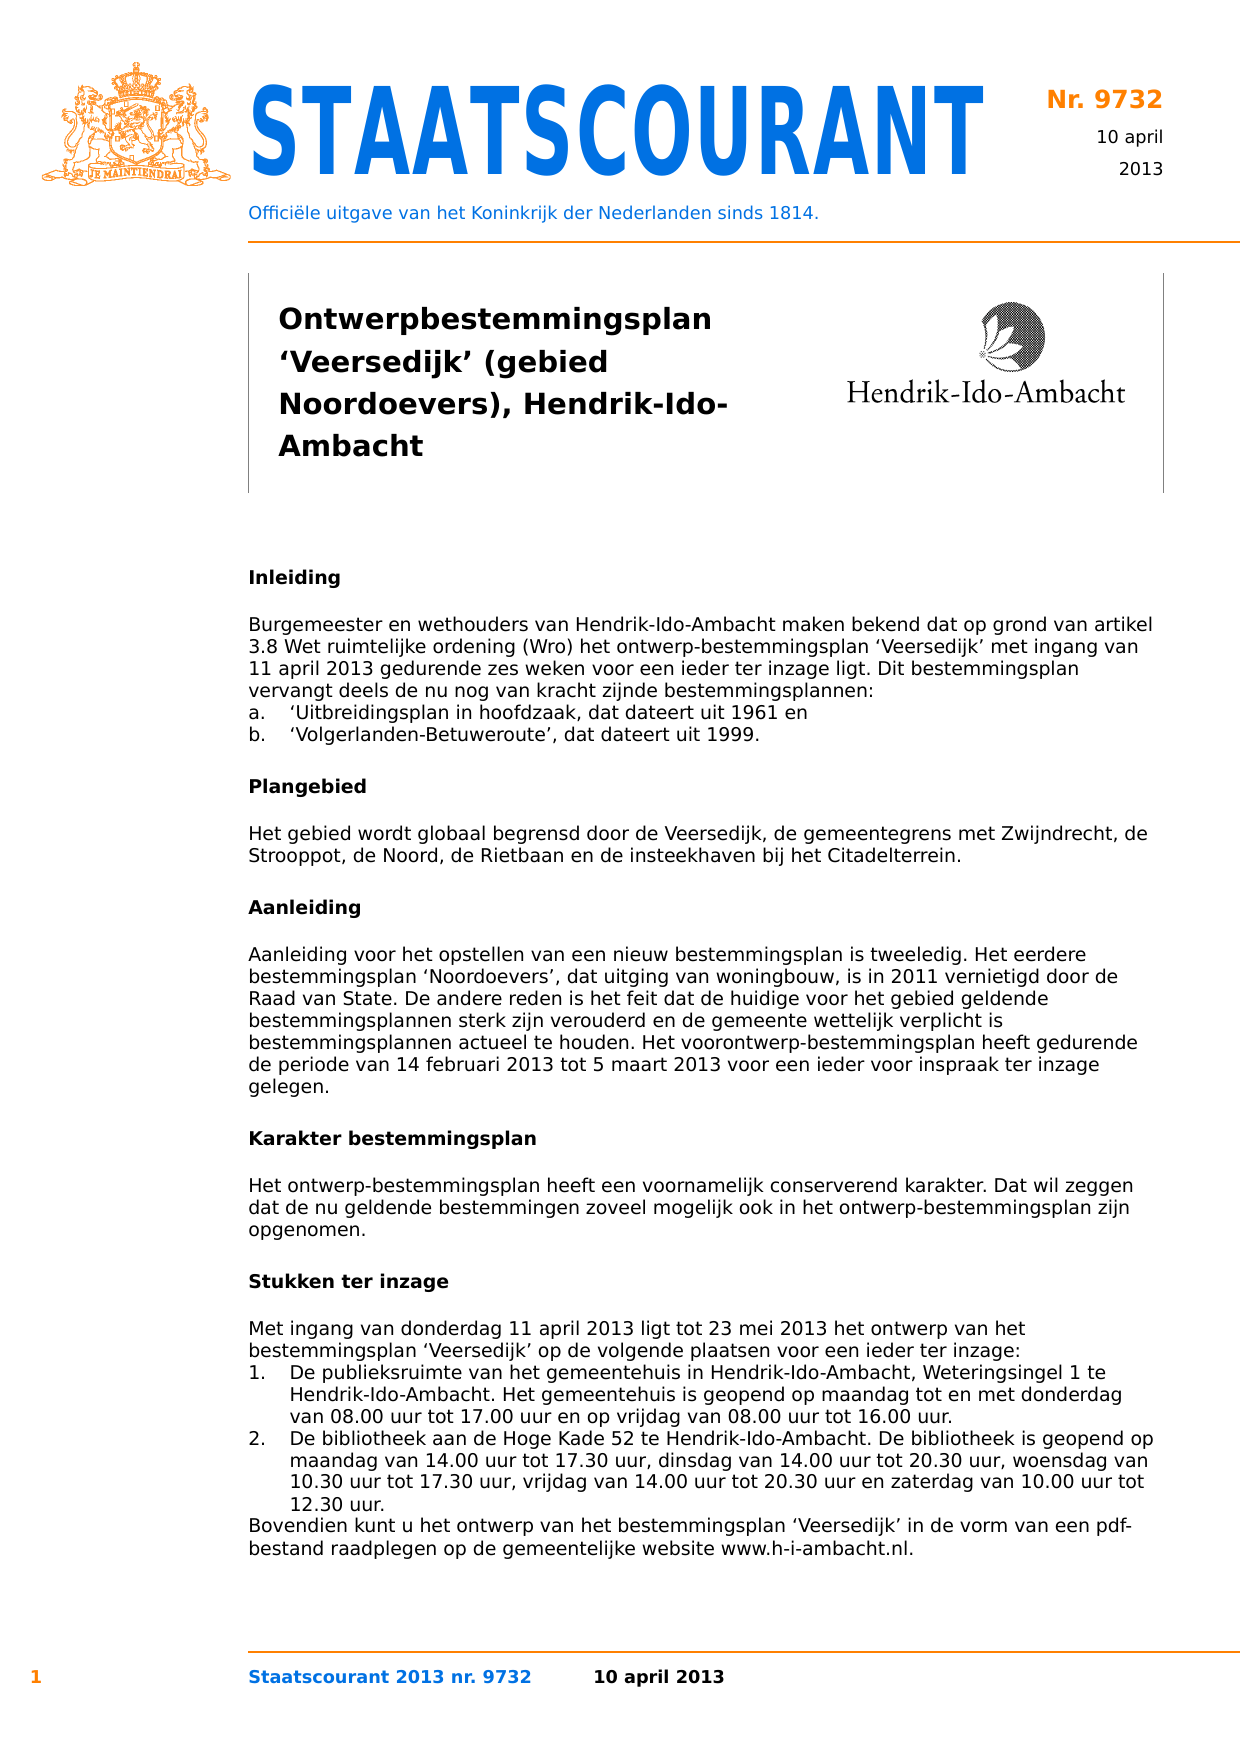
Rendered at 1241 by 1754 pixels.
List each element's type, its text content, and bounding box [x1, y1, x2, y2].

picture [838, 302, 1134, 403]
text Bovendien kunt u het ontwerp van het bestemmingsplan ‘Veersedijk’ in de vorm van een pdf-bestand raadplegen op de gemeentelijke website www.h-i-ambacht.nl. [248, 1515, 1163, 1559]
picture [41, 62, 231, 186]
subtitle Karakter bestemmingsplan [248, 1128, 1163, 1150]
table_cell 10 april [998, 121, 1240, 153]
table_header STAATSCOURANT [248, 62, 998, 203]
text Met ingang van donderdag 11 april 2013 ligt tot 23 mei 2013 het ontwerp van het bestemmingsplan ‘Veersedijk’ op de volgende plaatsen voor een ieder ter inzage: [248, 1318, 1163, 1362]
table_cell Officiële uitgave van het Koninkrijk der Nederlanden sinds 1814. [248, 203, 1240, 241]
subtitle Stukken ter inzage [248, 1271, 1163, 1293]
text 2. De bibliotheek aan de Hoge Kade 52 te Hendrik-Ido-Ambacht. De bibliotheek is geopend op maandag van 14.00 uur tot 17.30 uur, dinsdag van 14.00 uur tot 20.30 uur, woensdag van 10.30 uur tot 17.30 uur, vrijdag van 14.00 uur tot 20.30 uur en zaterdag van 10.00 uur tot 12.30 uur. [248, 1427, 1163, 1515]
subtitle Ontwerpbestemmingsplan ‘Veersedijk’ (gebied Noordoevers), Hendrik-Ido-Ambacht [249, 273, 1163, 493]
text b. ‘Volgerlanden-Betuweroute’, dat dateert uit 1999. [248, 724, 1163, 746]
table_header Nr. 9732 [998, 62, 1240, 121]
table_header [25, 62, 248, 241]
text Burgemeester en wethouders van Hendrik-Ido-Ambacht maken bekend dat op grond van artikel 3.8 Wet ruimtelijke ordening (Wro) het ontwerp-bestemmingsplan ‘Veersedijk’ met ingang van 11 april 2013 gedurende zes weken voor een ieder ter inzage ligt. Dit bestemmingsplan vervangt deels de nu nog van kracht zijnde bestemmingsplannen: [248, 614, 1163, 702]
text a. ‘Uitbreidingsplan in hoofdzaak, dat dateert uit 1961 en [248, 702, 1163, 724]
text Aanleiding voor het opstellen van een nieuw bestemmingsplan is tweeledig. Het eerdere bestemmingsplan ‘Noordoevers’, dat uitging van woningbouw, is in 2011 vernietigd door de Raad van State. De andere reden is het feit dat de huidige voor het gebied geldende bestemmingsplannen sterk zijn verouderd en de gemeente wettelijk verplicht is bestemmingsplannen actueel te houden. Het voorontwerp-bestemmingsplan heeft gedurende de periode van 14 februari 2013 tot 5 maart 2013 voor een ieder voor inspraak ter inzage gelegen. [248, 944, 1163, 1098]
text Het ontwerp-bestemmingsplan heeft een voornamelijk conserverend karakter. Dat wil zeggen dat de nu geldende bestemmingen zoveel mogelijk ook in het ontwerp-bestemmingsplan zijn opgenomen. [248, 1175, 1163, 1241]
text 1. De publieksruimte van het gemeentehuis in Hendrik-Ido-Ambacht, Weteringsingel 1 te Hendrik-Ido-Ambacht. Het gemeentehuis is geopend op maandag tot en met donderdag van 08.00 uur tot 17.00 uur en op vrijdag van 08.00 uur tot 16.00 uur. [248, 1362, 1163, 1427]
subtitle Inleiding [248, 567, 1163, 589]
subtitle Aanleiding [248, 897, 1163, 919]
subtitle Plangebied [248, 776, 1163, 798]
text Het gebied wordt globaal begrensd door de Veersedijk, de gemeentegrens met Zwijndrecht, de Strooppot, de Noord, de Rietbaan en de insteekhaven bij het Citadelterrein. [248, 823, 1163, 867]
table_cell 2013 [998, 153, 1240, 203]
